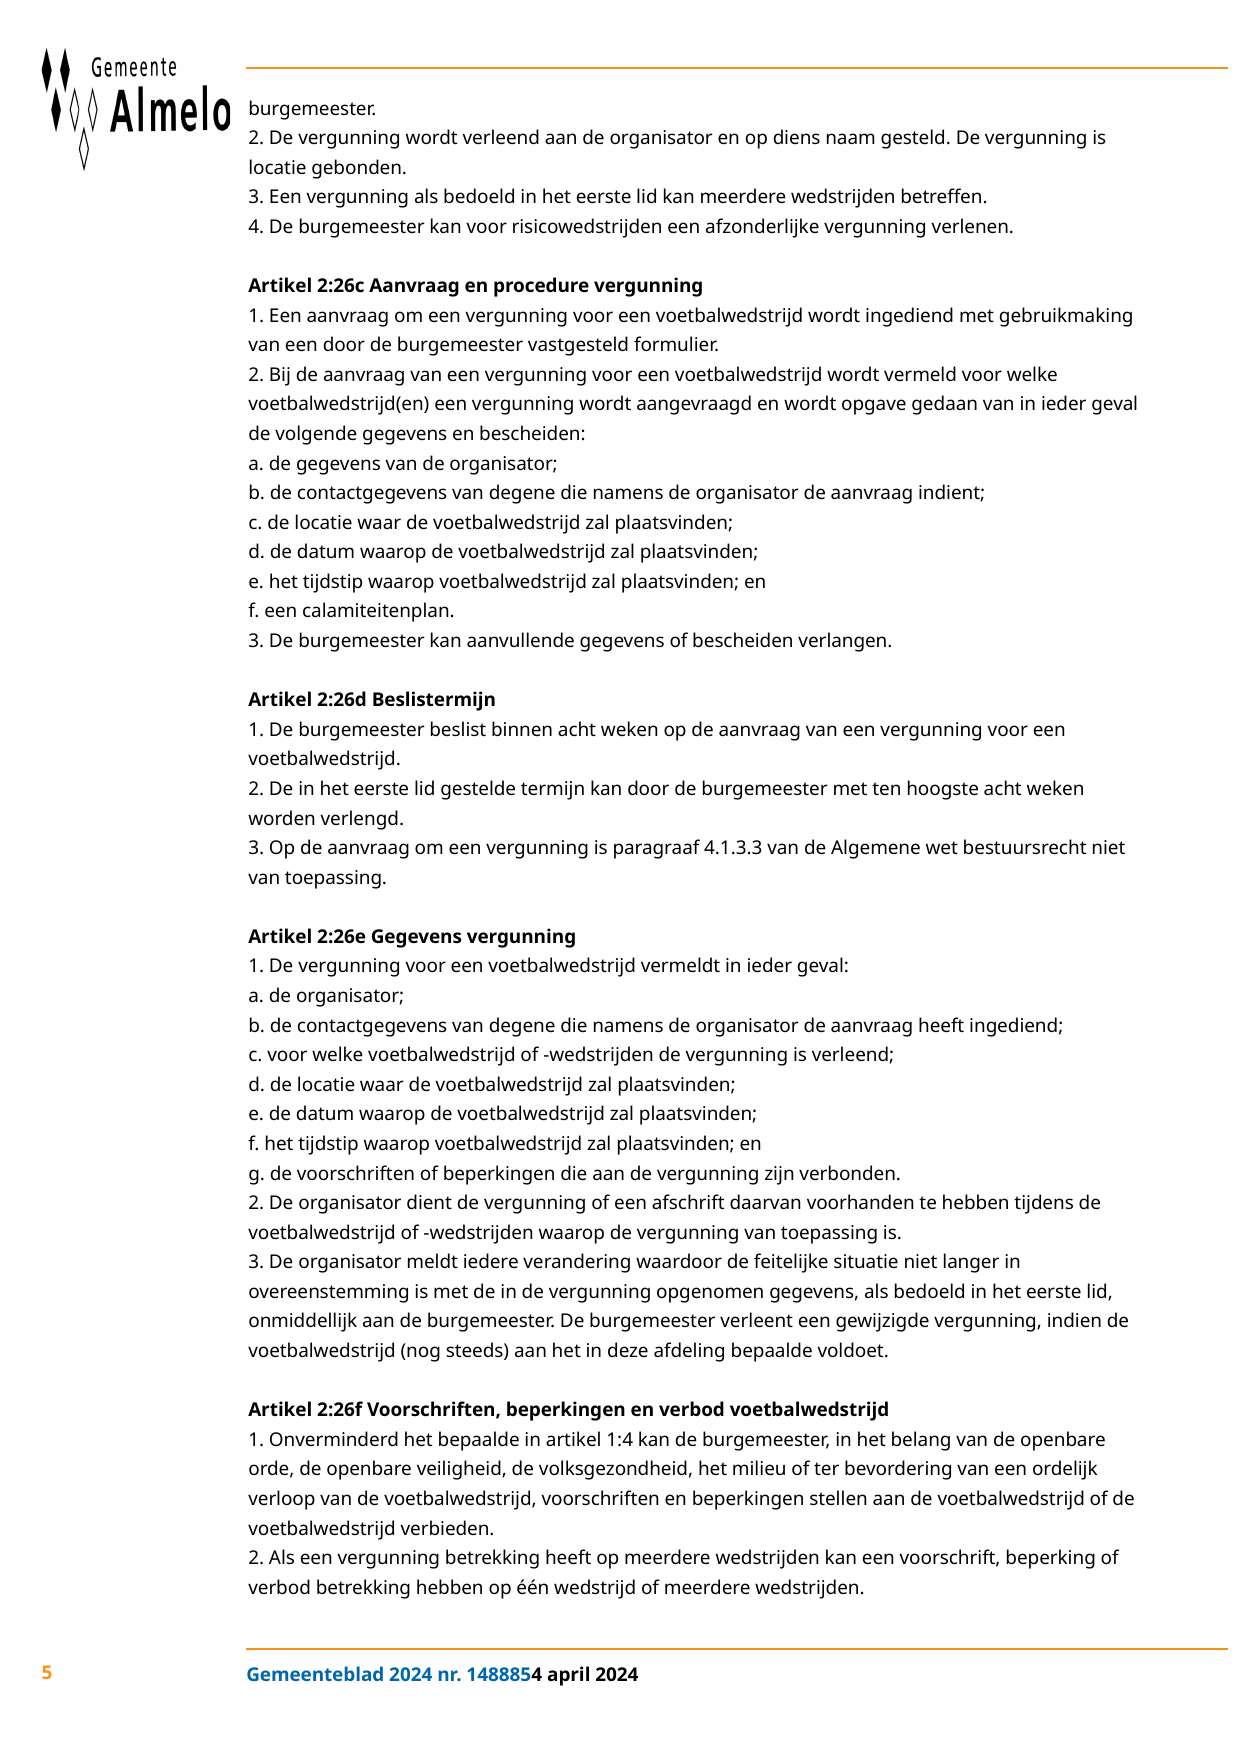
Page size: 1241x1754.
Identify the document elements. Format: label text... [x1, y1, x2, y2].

text 3. Een vergunning als bedoeld in het eerste lid kan meerdere wedstrijden betreffen. [248, 183, 1152, 209]
text 1. Onverminderd het bepaalde in artikel 1:4 kan de burgemeester, in het belang van de openbare orde, de openbare veiligheid, de volksgezondheid, het milieu of ter bevordering van een ordelijk verloop van de voetbalwedstrijd, voorschriften en beperkingen stellen aan de voetbalwedstrijd of de voetbalwedstrijd verbieden. [248, 1426, 1152, 1541]
text 1. Een aanvraag om een vergunning voor een voetbalwedstrijd wordt ingediend met gebruikmaking van een door de burgemeester vastgesteld formulier. [248, 302, 1152, 357]
text burgemeester. [248, 95, 1152, 121]
text e. de datum waarop de voetbalwedstrijd zal plaatsvinden; [248, 1101, 1152, 1126]
text 2. Bij de aanvraag van een vergunning voor een voetbalwedstrijd wordt vermeld voor welke voetbalwedstrijd(en) een vergunning wordt aangevraagd en wordt opgave gedaan van in ieder geval de volgende gegevens en bescheiden: [248, 361, 1152, 446]
text b. de contactgegevens van degene die namens de organisator de aanvraag indient; [248, 479, 1152, 505]
text 2. De in het eerste lid gestelde termijn kan door de burgemeester met ten hoogste acht weken worden verlengd. [248, 775, 1152, 831]
text e. het tijdstip waarop voetbalwedstrijd zal plaatsvinden; en [248, 568, 1152, 594]
text g. de voorschriften of beperkingen die aan de vergunning zijn verbonden. [248, 1160, 1152, 1186]
text c. de locatie waar de voetbalwedstrijd zal plaatsvinden; [248, 509, 1152, 535]
text 2. De vergunning wordt verleend aan de organisator en op diens naam gesteld. De vergunning is locatie gebonden. [248, 124, 1152, 180]
text 3. Op de aanvraag om een vergunning is paragraaf 4.1.3.3 van de Algemene wet bestuursrecht niet van toepassing. [248, 834, 1152, 890]
text d. de locatie waar de voetbalwedstrijd zal plaatsvinden; [248, 1071, 1152, 1097]
text 2. De organisator dient de vergunning of een afschrift daarvan voorhanden te hebben tijdens de voetbalwedstrijd of -wedstrijden waarop de vergunning van toepassing is. [248, 1189, 1152, 1245]
text 1. De vergunning voor een voetbalwedstrijd vermeldt in ieder geval: [248, 953, 1152, 978]
text f. een calamiteitenplan. [248, 598, 1152, 623]
picture [41, 47, 231, 172]
text f. het tijdstip waarop voetbalwedstrijd zal plaatsvinden; en [248, 1130, 1152, 1156]
text a. de gegevens van de organisator; [248, 450, 1152, 476]
text 2. Als een vergunning betrekking heeft op meerdere wedstrijden kan een voorschrift, beperking of verbod betrekking hebben op één wedstrijd of meerdere wedstrijden. [248, 1544, 1152, 1600]
text c. voor welke voetbalwedstrijd of -wedstrijden de vergunning is verleend; [248, 1041, 1152, 1067]
text d. de datum waarop de voetbalwedstrijd zal plaatsvinden; [248, 538, 1152, 564]
text 3. De organisator meldt iedere verandering waardoor de feitelijke situatie niet langer in overeenstemming is met de in de vergunning opgenomen gegevens, als bedoeld in het eerste lid, onmiddellijk aan de burgemeester. De burgemeester verleent een gewijzigde vergunning, indien de voetbalwedstrijd (nog steeds) aan het in deze afdeling bepaalde voldoet. [248, 1248, 1152, 1363]
text 1. De burgemeester beslist binnen acht weken op de aanvraag van een vergunning voor een voetbalwedstrijd. [248, 716, 1152, 771]
text 4. De burgemeester kan voor risicowedstrijden een afzonderlijke vergunning verlenen. [248, 213, 1152, 239]
text a. de organisator; [248, 982, 1152, 1008]
text Artikel 2:26e Gegevens vergunning [248, 923, 1152, 949]
text Artikel 2:26c Aanvraag en procedure vergunning [248, 272, 1152, 298]
text Artikel 2:26f Voorschriften, beperkingen en verbod voetbalwedstrijd [248, 1396, 1152, 1422]
text Artikel 2:26d Beslistermijn [248, 686, 1152, 712]
text b. de contactgegevens van degene die namens de organisator de aanvraag heeft ingediend; [248, 1012, 1152, 1038]
text 3. De burgemeester kan aanvullende gegevens of bescheiden verlangen. [248, 627, 1152, 653]
